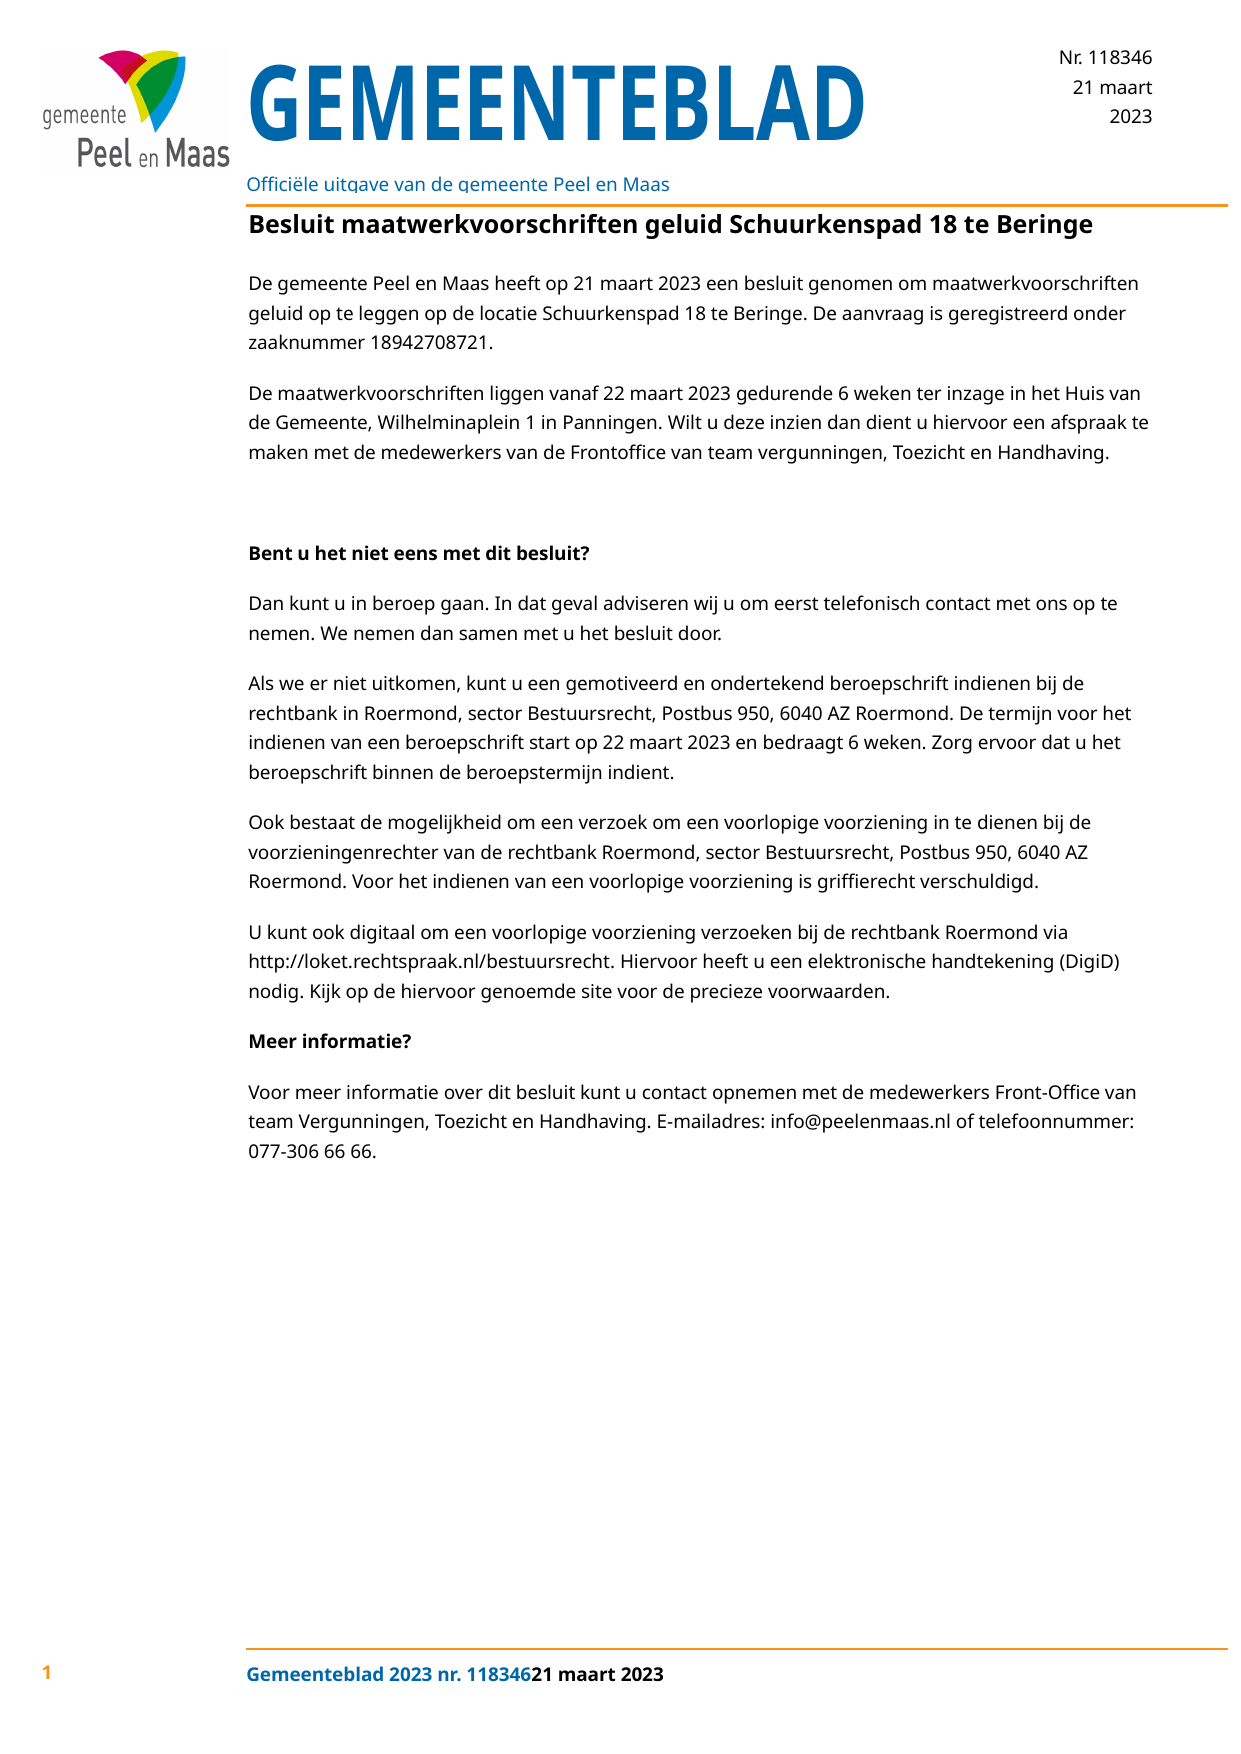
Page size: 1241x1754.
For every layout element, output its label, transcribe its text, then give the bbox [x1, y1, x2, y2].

text Dan kunt u in beroep gaan. In dat geval adviseren wij u om eerst telefonisch contact met ons op te nemen. We nemen dan samen met u het besluit door. [248, 590, 1152, 646]
text Voor meer informatie over dit besluit kunt u contact opnemen met de medewerkers Front-Office van team Vergunningen, Toezicht en Handhaving. E-mailadres: info@peelenmaas.nl of telefoonnummer: 077-306 66 66. [248, 1079, 1152, 1164]
text U kunt ook digitaal om een voorlopige voorziening verzoeken bij de rechtbank Roermond via http://loket.rechtspraak.nl/bestuursrecht. Hiervoor heeft u een elektronische handtekening (DigiD) nodig. Kijk op de hiervoor genoemde site voor de precieze voorwaarden. [248, 919, 1152, 1004]
text Besluit maatwerkvoorschriften geluid Schuurkenspad 18 te Beringe [248, 207, 1152, 241]
text Als we er niet uitkomen, kunt u een gemotiveerd en ondertekend beroepschrift indienen bij de rechtbank in Roermond, sector Bestuursrecht, Postbus 950, 6040 AZ Roermond. De termijn voor het indienen van een beroepschrift start op 22 maart 2023 en bedraagt 6 weken. Zorg ervoor dat u het beroepschrift binnen de beroepstermijn indient. [248, 670, 1152, 785]
picture [41, 47, 231, 172]
text Ook bestaat de mogelijkheid om een verzoek om een voorlopige voorziening in te dienen bij de voorzieningenrechter van de rechtbank Roermond, sector Bestuursrecht, Postbus 950, 6040 AZ Roermond. Voor het indienen van een voorlopige voorziening is griffierecht verschuldigd. [248, 809, 1152, 894]
text De maatwerkvoorschriften liggen vanaf 22 maart 2023 gedurende 6 weken ter inzage in het Huis van de Gemeente, Wilhelminaplein 1 in Panningen. Wilt u deze inzien dan dient u hiervoor een afspraak te maken met de medewerkers van de Frontoffice van team vergunningen, Toezicht en Handhaving. [248, 380, 1152, 465]
text De gemeente Peel en Maas heeft op 21 maart 2023 een besluit genomen om maatwerkvoorschriften geluid op te leggen op de locatie Schuurkenspad 18 te Beringe. De aanvraag is geregistreerd onder zaaknummer 18942708721. [248, 270, 1152, 355]
text Bent u het niet eens met dit besluit? [248, 540, 1152, 566]
text Meer informatie? [248, 1029, 1152, 1054]
